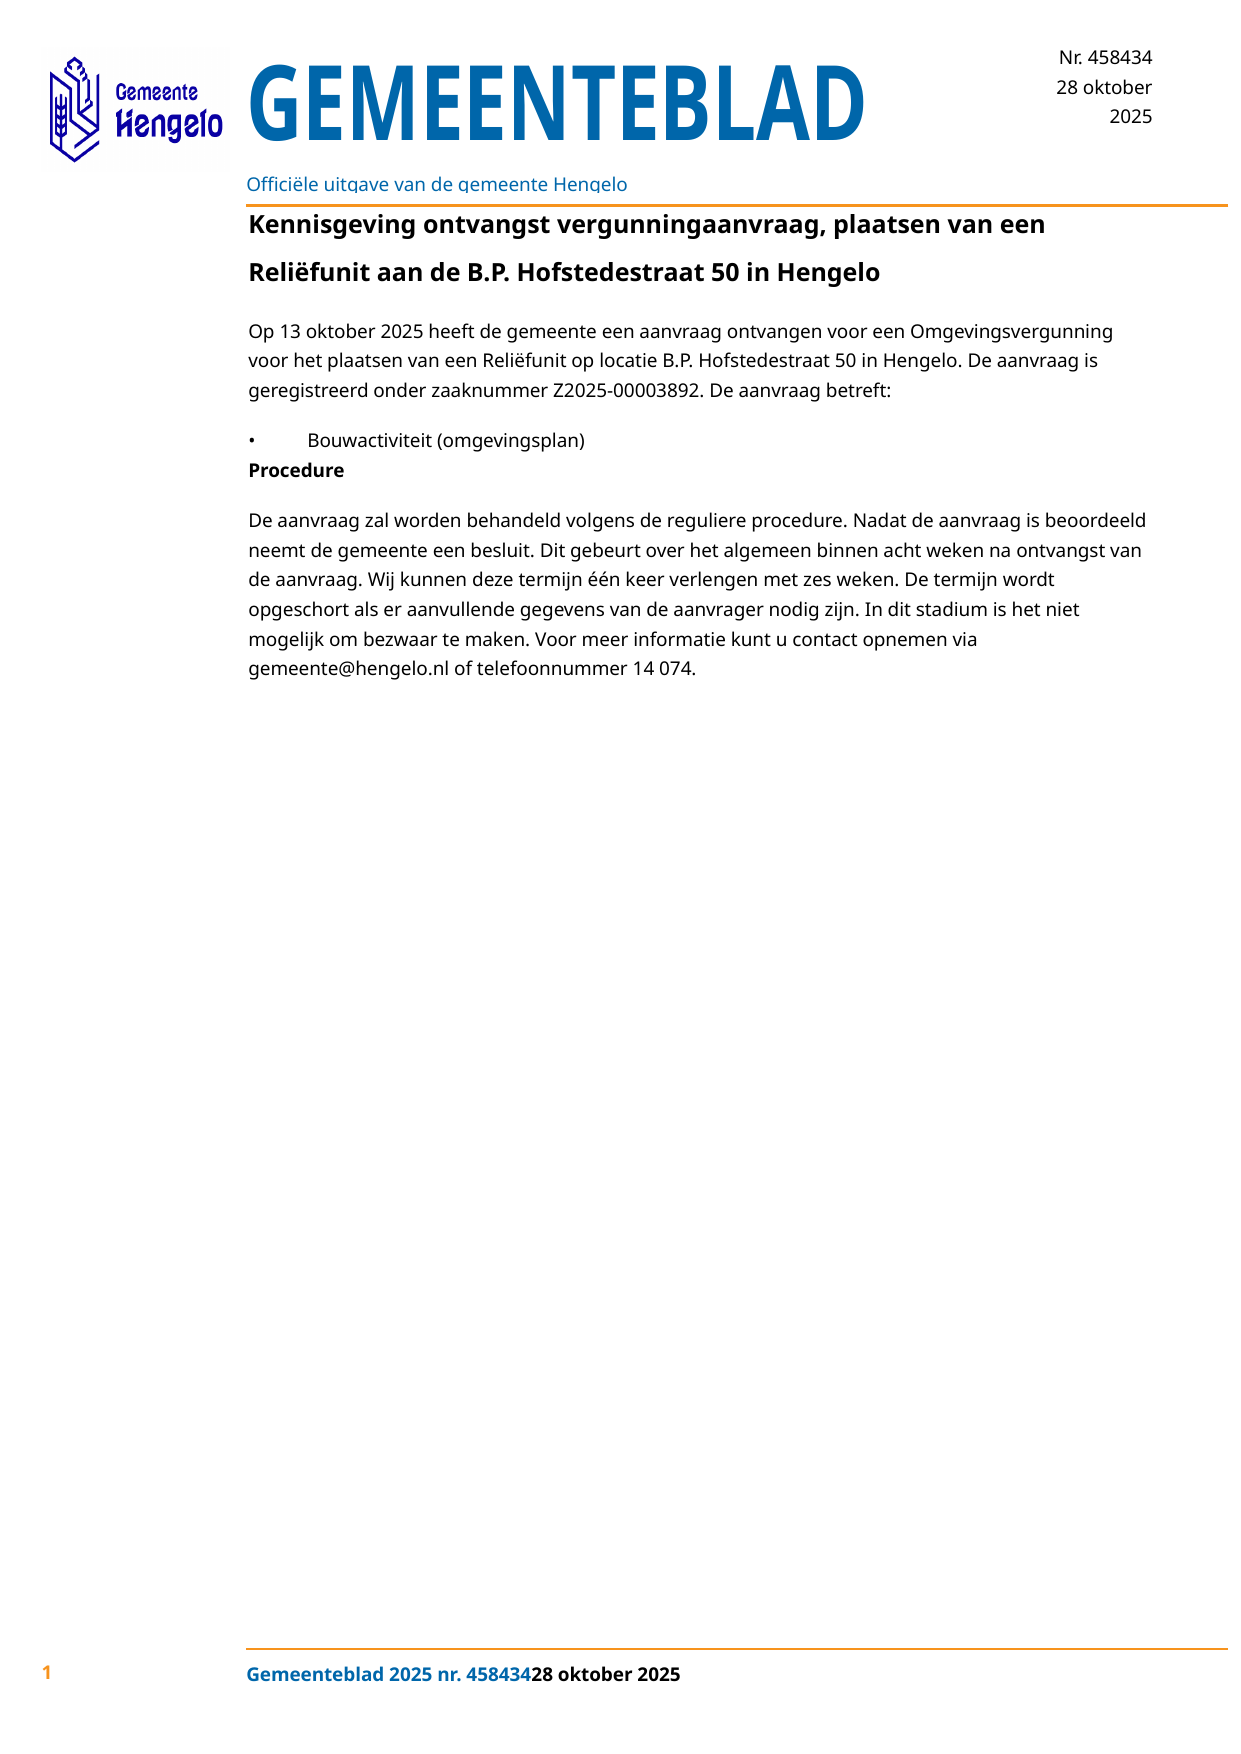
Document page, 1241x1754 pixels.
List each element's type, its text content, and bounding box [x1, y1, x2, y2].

picture [41, 47, 231, 172]
text Procedure [248, 457, 1152, 483]
list Bouwactiviteit (omgevingsplan) [248, 427, 1152, 453]
text Op 13 oktober 2025 heeft de gemeente een aanvraag ontvangen voor een Omgevingsvergunning voor het plaatsen van een Reliëfunit op locatie B.P. Hofstedestraat 50 in Hengelo. De aanvraag is geregistreerd onder zaaknummer Z2025-00003892. De aanvraag betreft: [248, 318, 1152, 403]
text De aanvraag zal worden behandeld volgens de reguliere procedure. Nadat de aanvraag is beoordeeld neemt de gemeente een besluit. Dit gebeurt over het algemeen binnen acht weken na ontvangst van de aanvraag. Wij kunnen deze termijn één keer verlengen met zes weken. De termijn wordt opgeschort als er aanvullende gegevens van de aanvrager nodig zijn. In dit stadium is het niet mogelijk om bezwaar te maken. Voor meer informatie kunt u contact opnemen via gemeente@hengelo.nl of telefoonnummer 14 074. [248, 507, 1152, 681]
text Kennisgeving ontvangst vergunningaanvraag, plaatsen van een Reliëfunit aan de B.P. Hofstedestraat 50 in Hengelo [248, 207, 1152, 288]
